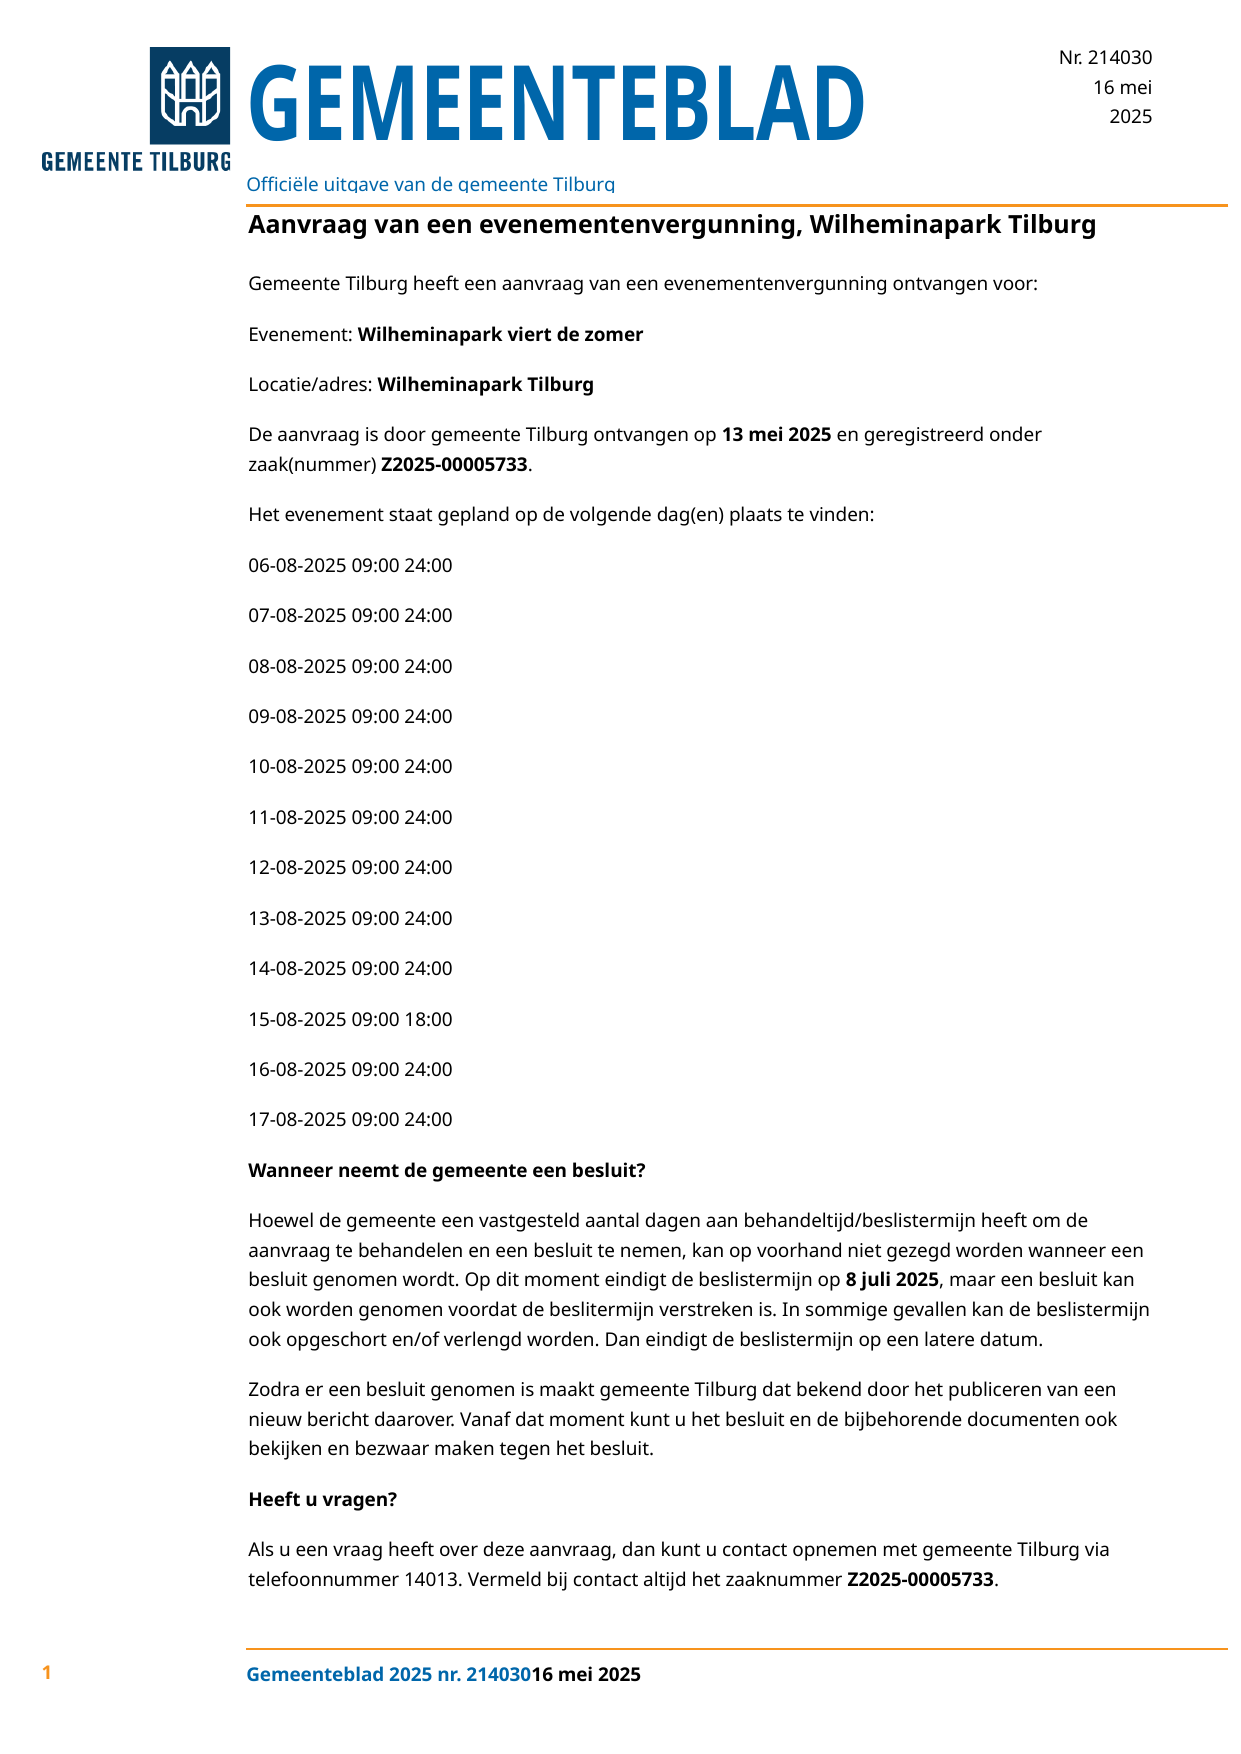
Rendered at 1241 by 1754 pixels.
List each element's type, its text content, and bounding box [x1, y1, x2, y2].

picture [41, 47, 231, 172]
text 14-08-2025 09:00 24:00 [248, 955, 1152, 981]
text 08-08-2025 09:00 24:00 [248, 653, 1152, 678]
text 10-08-2025 09:00 24:00 [248, 754, 1152, 779]
text De aanvraag is door gemeente Tilburg ontvangen op 13 mei 2025 en geregistreerd onder zaak(nummer) Z2025-00005733. [248, 422, 1152, 477]
text 07-08-2025 09:00 24:00 [248, 602, 1152, 628]
text 13-08-2025 09:00 24:00 [248, 905, 1152, 931]
text Locatie/adres: Wilheminapark Tilburg [248, 371, 1152, 397]
text 15-08-2025 09:00 18:00 [248, 1006, 1152, 1031]
text Evenement: Wilheminapark viert de zomer [248, 321, 1152, 346]
text Hoewel de gemeente een vastgesteld aantal dagen aan behandeltijd/beslistermijn heeft om de aanvraag te behandelen en een besluit te nemen, kan op voorhand niet gezegd worden wanneer een besluit genomen wordt. Op dit moment eindigt de beslistermijn op 8 juli 2025, maar een besluit kan ook worden genomen voordat de beslitermijn verstreken is. In sommige gevallen kan de beslistermijn ook opgeschort en/of verlengd worden. Dan eindigt de beslistermijn op een latere datum. [248, 1207, 1152, 1351]
text 09-08-2025 09:00 24:00 [248, 703, 1152, 729]
text 16-08-2025 09:00 24:00 [248, 1056, 1152, 1082]
text 11-08-2025 09:00 24:00 [248, 804, 1152, 830]
text Gemeente Tilburg heeft een aanvraag van een evenementenvergunning ontvangen voor: [248, 270, 1152, 296]
text Het evenement staat gepland op de volgende dag(en) plaats te vinden: [248, 502, 1152, 527]
text 17-08-2025 09:00 24:00 [248, 1107, 1152, 1132]
text Zodra er een besluit genomen is maakt gemeente Tilburg dat bekend door het publiceren van een nieuw bericht daarover. Vanaf dat moment kunt u het besluit en de bijbehorende documenten ook bekijken en bezwaar maken tegen het besluit. [248, 1376, 1152, 1461]
text Heeft u vragen? [248, 1486, 1152, 1511]
text 06-08-2025 09:00 24:00 [248, 552, 1152, 578]
text Aanvraag van een evenementenvergunning, Wilheminapark Tilburg [248, 207, 1152, 241]
text Wanneer neemt de gemeente een besluit? [248, 1157, 1152, 1183]
text Als u een vraag heeft over deze aanvraag, dan kunt u contact opnemen met gemeente Tilburg via telefoonnummer 14013. Vermeld bij contact altijd het zaaknummer Z2025-00005733. [248, 1536, 1152, 1591]
text 12-08-2025 09:00 24:00 [248, 854, 1152, 880]
